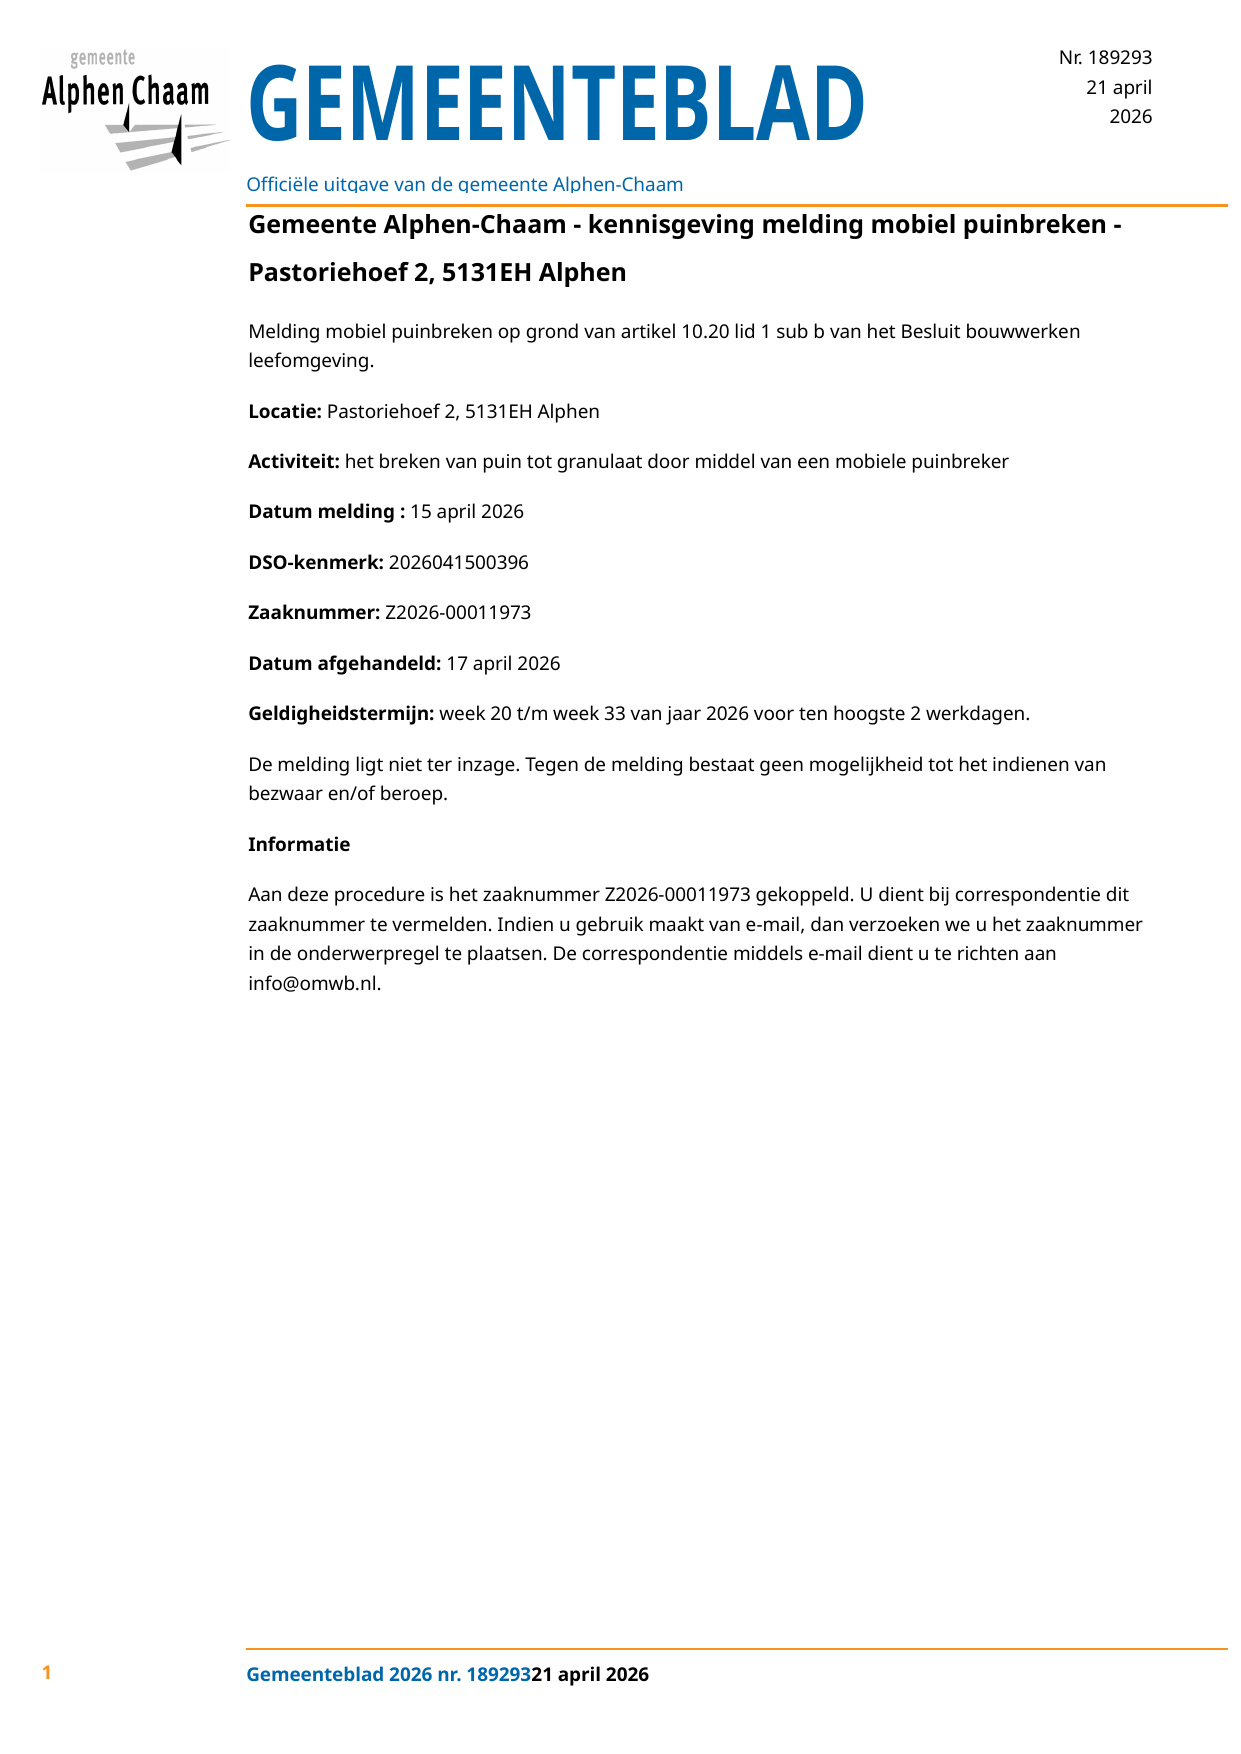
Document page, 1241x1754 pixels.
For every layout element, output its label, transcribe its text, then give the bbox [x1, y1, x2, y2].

text Locatie: Pastoriehoef 2, 5131EH Alphen [248, 398, 1152, 424]
text Geldigheidstermijn: week 20 t/m week 33 van jaar 2026 voor ten hoogste 2 werkdagen. [248, 700, 1152, 726]
text De melding ligt niet ter inzage. Tegen de melding bestaat geen mogelijkheid tot het indienen van bezwaar en/of beroep. [248, 751, 1152, 806]
picture [41, 47, 231, 172]
text Melding mobiel puinbreken op grond van artikel 10.20 lid 1 sub b van het Besluit bouwwerken leefomgeving. [248, 318, 1152, 373]
text DSO-kenmerk: 2026041500396 [248, 549, 1152, 575]
text Informatie [248, 831, 1152, 857]
text Datum afgehandeld: 17 april 2026 [248, 650, 1152, 676]
text Zaaknummer: Z2026-00011973 [248, 599, 1152, 625]
text Activiteit: het breken van puin tot granulaat door middel van een mobiele puinbreker [248, 448, 1152, 474]
text Datum melding : 15 april 2026 [248, 499, 1152, 524]
text Gemeente Alphen-Chaam - kennisgeving melding mobiel puinbreken - Pastoriehoef 2, 5131EH Alphen [248, 207, 1152, 288]
text Aan deze procedure is het zaaknummer Z2026-00011973 gekoppeld. U dient bij correspondentie dit zaaknummer te vermelden. Indien u gebruik maakt van e-mail, dan verzoeken we u het zaaknummer in de onderwerpregel te plaatsen. De correspondentie middels e-mail dient u te richten aan info@omwb.nl. [248, 881, 1152, 996]
